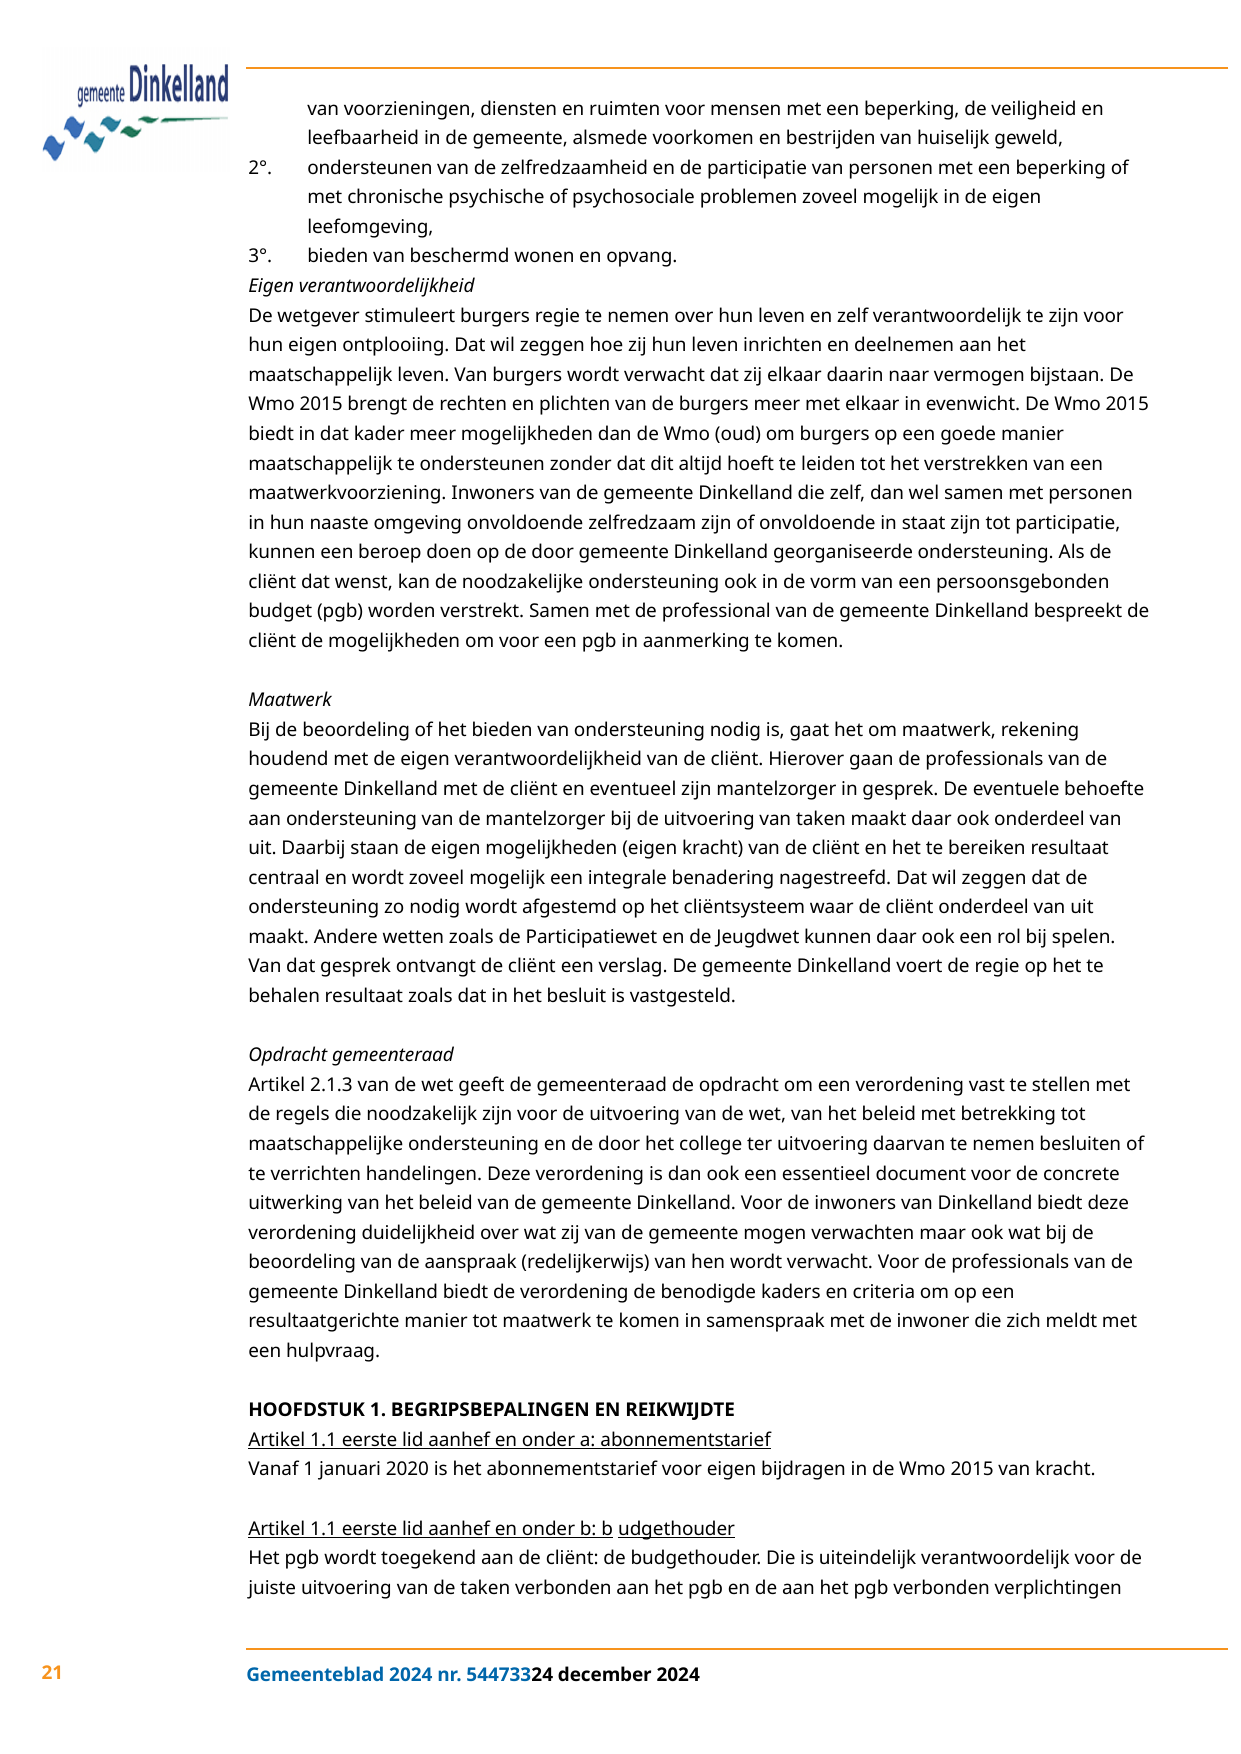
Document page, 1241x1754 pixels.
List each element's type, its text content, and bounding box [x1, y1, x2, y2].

text Artikel 1.1 eerste lid aanhef en onder b: b udgethouder [248, 1515, 1152, 1541]
list ondersteunen van de zelfredzaamheid en de participatie van personen met een beperking of met chronische psychische of psychosociale problemen zoveel mogelijk in de eigen leefomgeving, [248, 154, 1152, 239]
picture [41, 47, 231, 172]
text Eigen verantwoordelijkheid [248, 272, 1152, 298]
text De wetgever stimuleert burgers regie te nemen over hun leven en zelf verantwoordelijk te zijn voor hun eigen ontplooiing. Dat wil zeggen hoe zij hun leven inrichten en deelnemen aan het maatschappelijk leven. Van burgers wordt verwacht dat zij elkaar daarin naar vermogen bijstaan. De Wmo 2015 brengt de rechten en plichten van de burgers meer met elkaar in evenwicht. De Wmo 2015 biedt in dat kader meer mogelijkheden dan de Wmo (oud) om burgers op een goede manier maatschappelijk te ondersteunen zonder dat dit altijd hoeft te leiden tot het verstrekken van een maatwerkvoorziening. Inwoners van de gemeente Dinkelland die zelf, dan wel samen met personen in hun naaste omgeving onvoldoende zelfredzaam zijn of onvoldoende in staat zijn tot participatie, kunnen een beroep doen op de door gemeente Dinkelland georganiseerde ondersteuning. Als de cliënt dat wenst, kan de noodzakelijke ondersteuning ook in de vorm van een persoonsgebonden budget (pgb) worden verstrekt. Samen met de professional van de gemeente Dinkelland bespreekt de cliënt de mogelijkheden om voor een pgb in aanmerking te komen. [248, 302, 1152, 653]
list van voorzieningen, diensten en ruimten voor mensen met een beperking, de veiligheid en leefbaarheid in de gemeente, alsmede voorkomen en bestrijden van huiselijk geweld, [248, 95, 1152, 150]
text Artikel 1.1 eerste lid aanhef en onder a: abonnementstarief [248, 1426, 1152, 1452]
text Opdracht gemeenteraad [248, 1041, 1152, 1067]
text Vanaf 1 januari 2020 is het abonnementstarief voor eigen bijdragen in de Wmo 2015 van kracht. [248, 1456, 1152, 1481]
text HOOFDSTUK 1. BEGRIPSBEPALINGEN EN REIKWIJDTE [248, 1396, 1152, 1422]
text Bij de beoordeling of het bieden van ondersteuning nodig is, gaat het om maatwerk, rekening houdend met de eigen verantwoordelijkheid van de cliënt. Hierover gaan de professionals van de gemeente Dinkelland met de cliënt en eventueel zijn mantelzorger in gesprek. De eventuele behoefte aan ondersteuning van de mantelzorger bij de uitvoering van taken maakt daar ook onderdeel van uit. Daarbij staan de eigen mogelijkheden (eigen kracht) van de cliënt en het te bereiken resultaat centraal en wordt zoveel mogelijk een integrale benadering nagestreefd. Dat wil zeggen dat de ondersteuning zo nodig wordt afgestemd op het cliëntsysteem waar de cliënt onderdeel van uit maakt. Andere wetten zoals de Participatiewet en de Jeugdwet kunnen daar ook een rol bij spelen. Van dat gesprek ontvangt de cliënt een verslag. De gemeente Dinkelland voert de regie op het te behalen resultaat zoals dat in het besluit is vastgesteld. [248, 716, 1152, 1008]
text Maatwerk [248, 686, 1152, 712]
list bieden van beschermd wonen en opvang. [248, 243, 1152, 268]
text Artikel 2.1.3 van de wet geeft de gemeenteraad de opdracht om een verordening vast te stellen met de regels die noodzakelijk zijn voor de uitvoering van de wet, van het beleid met betrekking tot maatschappelijke ondersteuning en de door het college ter uitvoering daarvan te nemen besluiten of te verrichten handelingen. Deze verordening is dan ook een essentieel document voor de concrete uitwerking van het beleid van de gemeente Dinkelland. Voor de inwoners van Dinkelland biedt deze verordening duidelijkheid over wat zij van de gemeente mogen verwachten maar ook wat bij de beoordeling van de aanspraak (redelijkerwijs) van hen wordt verwacht. Voor de professionals van de gemeente Dinkelland biedt de verordening de benodigde kaders en criteria om op een resultaatgerichte manier tot maatwerk te komen in samenspraak met de inwoner die zich meldt met een hulpvraag. [248, 1071, 1152, 1363]
text Het pgb wordt toegekend aan de cliënt: de budgethouder. Die is uiteindelijk verantwoordelijk voor de juiste uitvoering van de taken verbonden aan het pgb en de aan het pgb verbonden verplichtingen [248, 1544, 1152, 1600]
